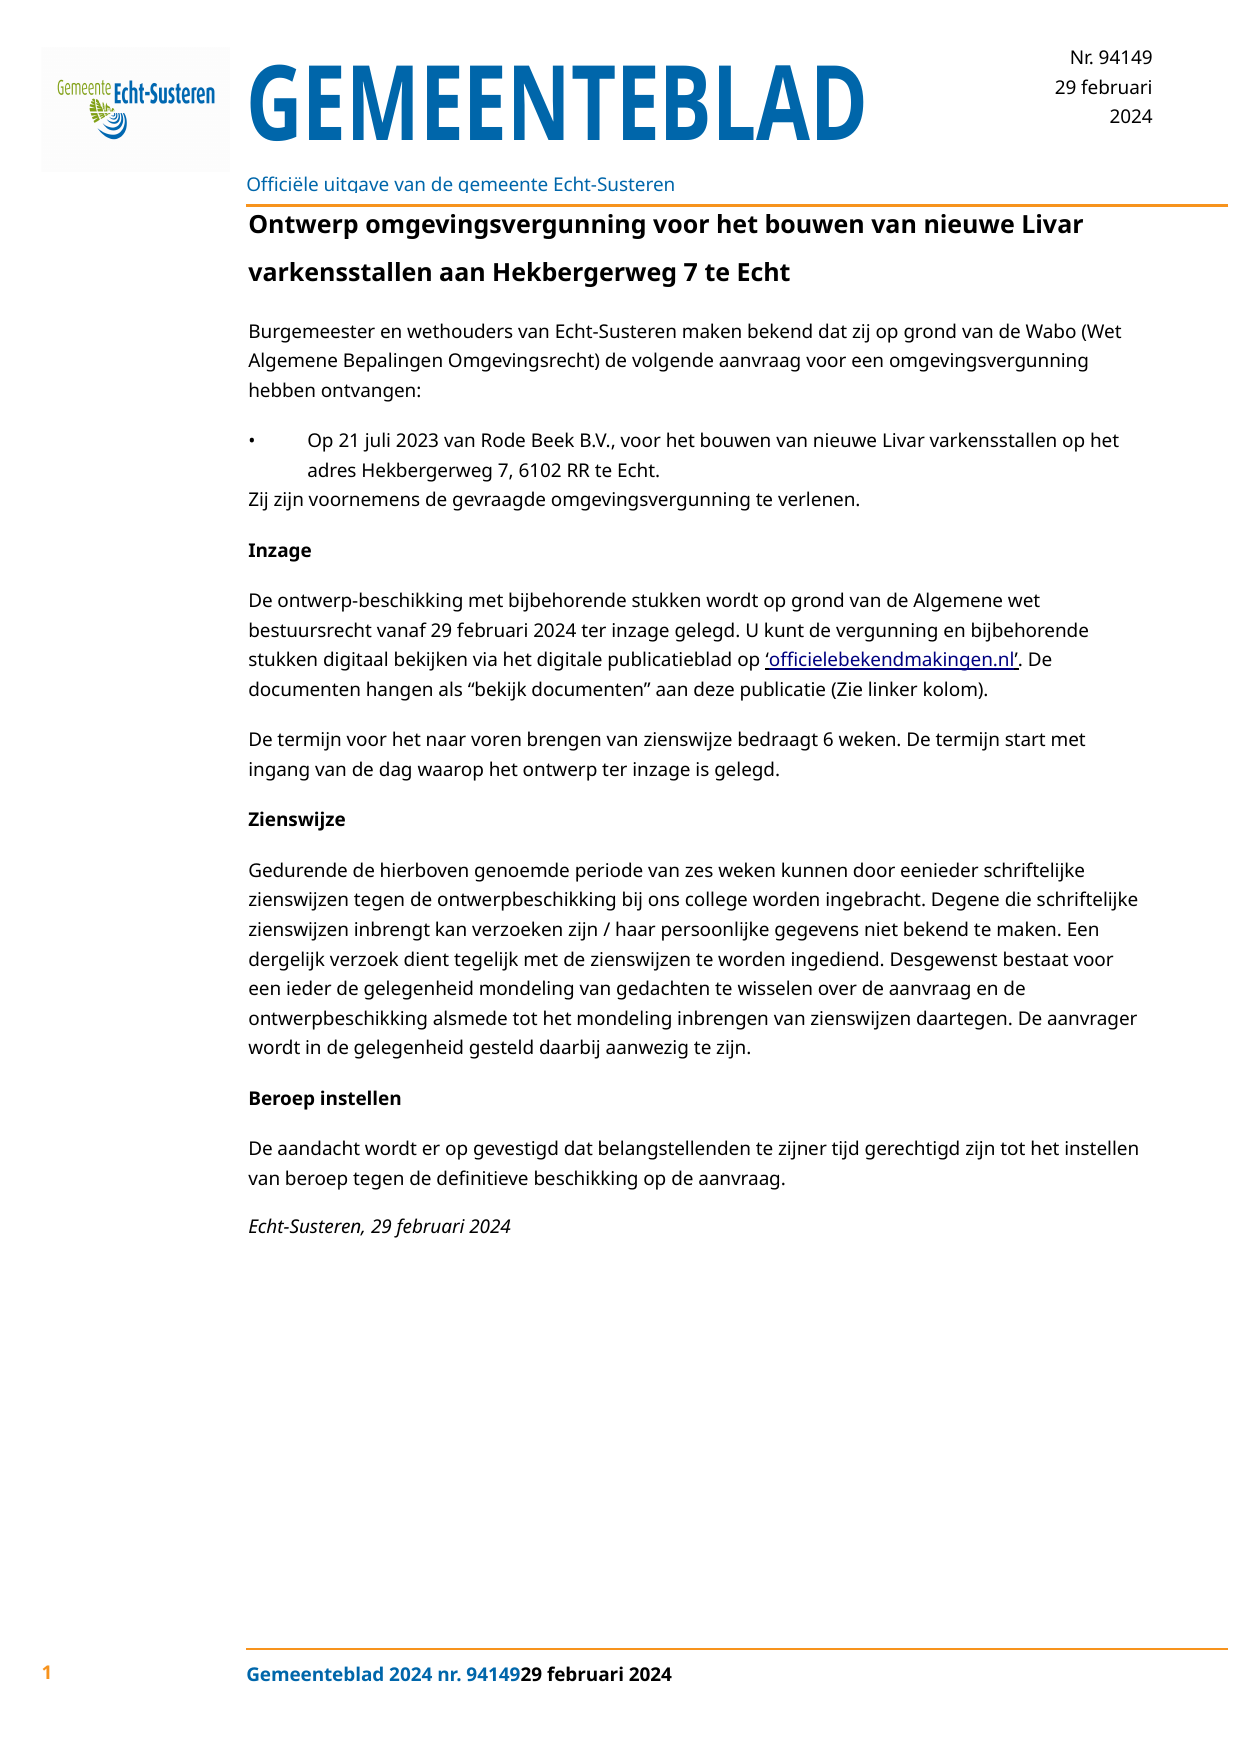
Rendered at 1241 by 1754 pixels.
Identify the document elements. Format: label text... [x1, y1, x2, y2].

text Zij zijn voornemens de gevraagde omgevingsvergunning te verlenen. [248, 487, 1152, 512]
text Beroep instellen [248, 1085, 1152, 1111]
text Burgemeester en wethouders van Echt-Susteren maken bekend dat zij op grond van de Wabo (Wet Algemene Bepalingen Omgevingsrecht) de volgende aanvraag voor een omgevingsvergunning hebben ontvangen: [248, 318, 1152, 403]
text De ontwerp-beschikking met bijbehorende stukken wordt op grond van de Algemene wet bestuursrecht vanaf 29 februari 2024 ter inzage gelegd. U kunt de vergunning en bijbehorende stukken digitaal bekijken via het digitale publicatieblad op ‘officielebekendmakingen.nl’. De documenten hangen als “bekijk documenten” aan deze publicatie (Zie linker kolom). [248, 587, 1152, 702]
text Zienswijze [248, 807, 1152, 832]
picture [41, 47, 231, 172]
text De termijn voor het naar voren brengen van zienswijze bedraagt 6 weken. De termijn start met ingang van de dag waarop het ontwerp ter inzage is gelegd. [248, 727, 1152, 782]
text Ontwerp omgevingsvergunning voor het bouwen van nieuwe Livar varkensstallen aan Hekbergerweg 7 te Echt [248, 207, 1152, 288]
text Inzage [248, 537, 1152, 563]
list Op 21 juli 2023 van Rode Beek B.V., voor het bouwen van nieuwe Livar varkensstallen op het adres Hekbergerweg 7, 6102 RR te Echt. [248, 427, 1152, 483]
text Echt-Susteren, 29 februari 2024 [248, 1213, 1152, 1238]
text De aandacht wordt er op gevestigd dat belangstellenden te zijner tijd gerechtigd zijn tot het instellen van beroep tegen de definitieve beschikking op de aanvraag. [248, 1135, 1152, 1191]
text Gedurende de hierboven genoemde periode van zes weken kunnen door eenieder schriftelijke zienswijzen tegen de ontwerpbeschikking bij ons college worden ingebracht. Degene die schriftelijke zienswijzen inbrengt kan verzoeken zijn / haar persoonlijke gegevens niet bekend te maken. Een dergelijk verzoek dient tegelijk met de zienswijzen te worden ingediend. Desgewenst bestaat voor een ieder de gelegenheid mondeling van gedachten te wisselen over de aanvraag en de ontwerpbeschikking alsmede tot het mondeling inbrengen van zienswijzen daartegen. De aanvrager wordt in de gelegenheid gesteld daarbij aanwezig te zijn. [248, 857, 1152, 1060]
